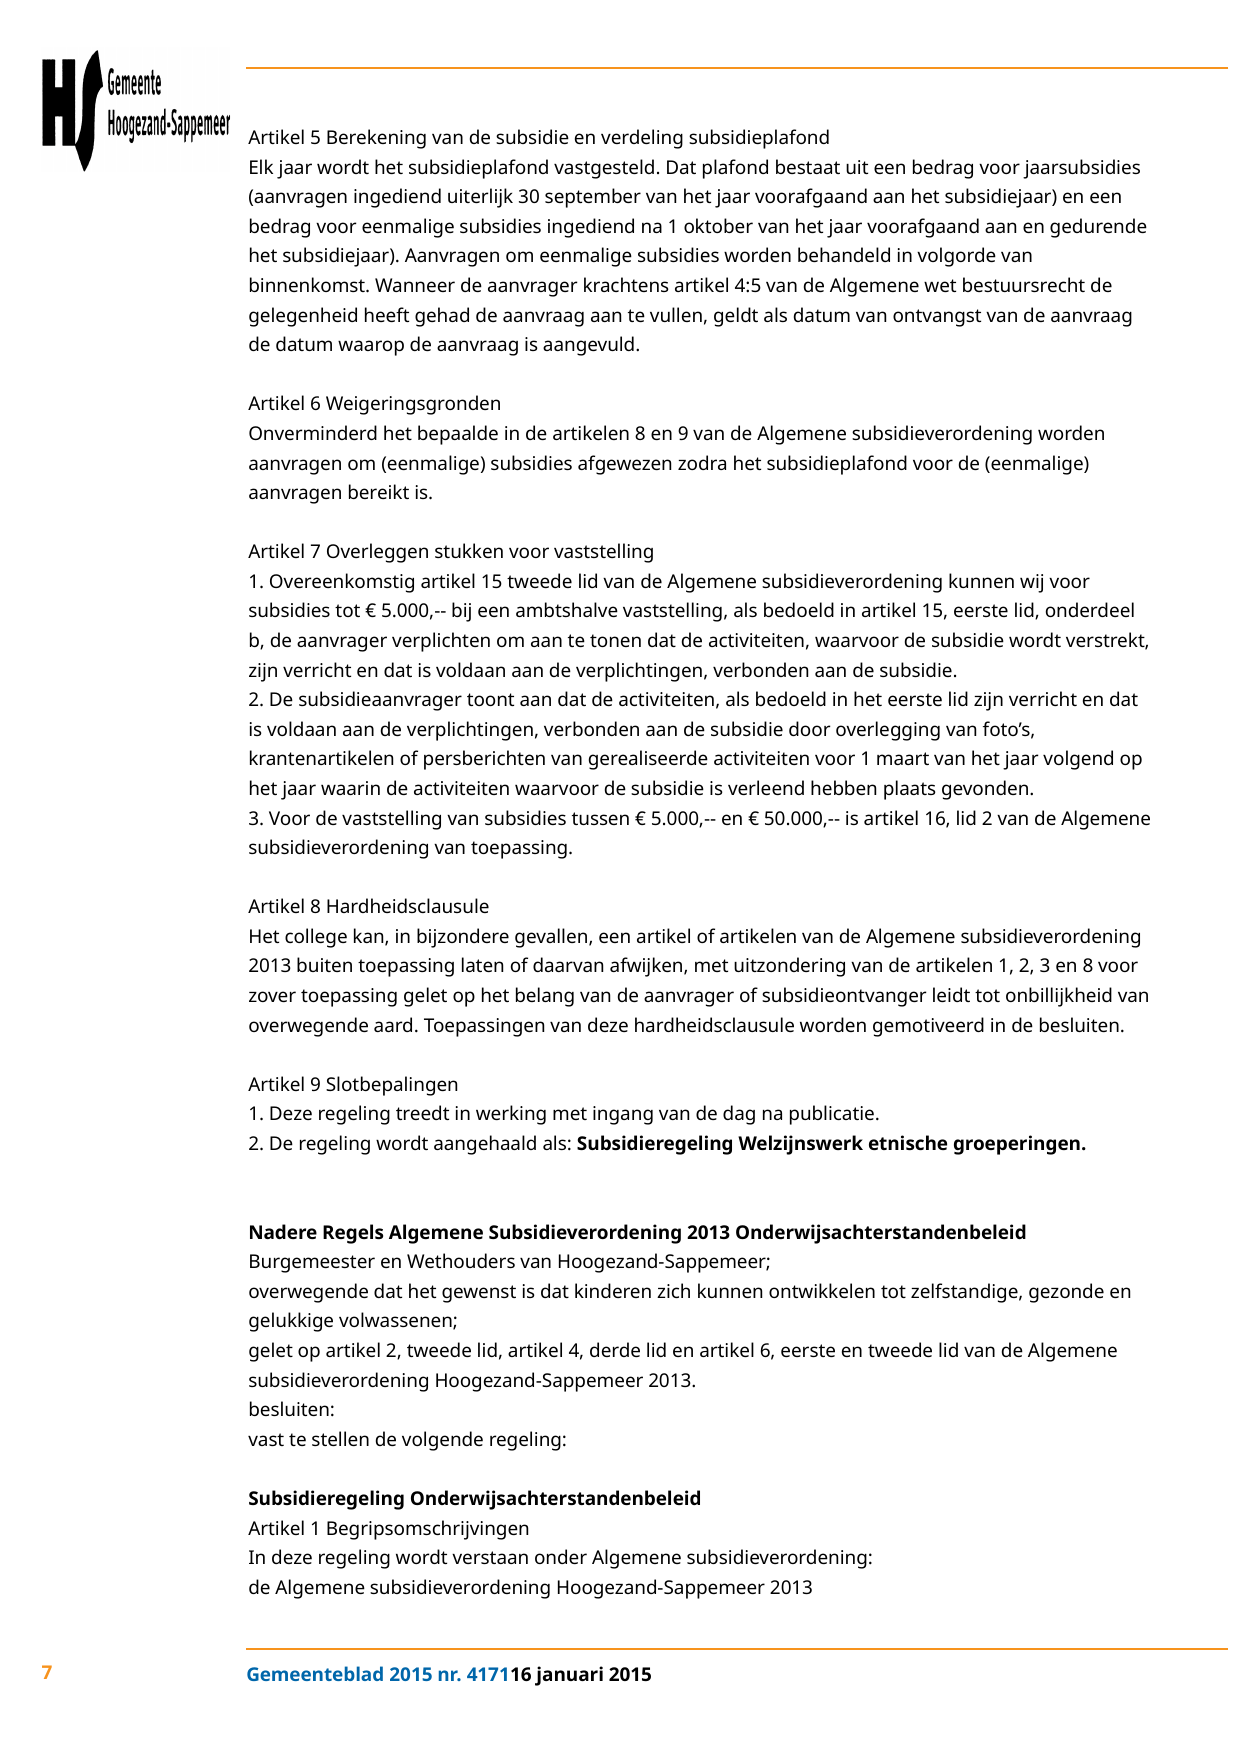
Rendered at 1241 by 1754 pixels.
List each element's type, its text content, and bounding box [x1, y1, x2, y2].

text Artikel 8 Hardheidsclausule [248, 893, 1152, 919]
text Artikel 5 Berekening van de subsidie en verdeling subsidieplafond [248, 124, 1152, 150]
text Artikel 9 Slotbepalingen [248, 1071, 1152, 1097]
text Artikel 1 Begripsomschrijvingen [248, 1515, 1152, 1541]
text vast te stellen de volgende regeling: [248, 1426, 1152, 1452]
text Subsidieregeling Onderwijsachterstandenbeleid [248, 1485, 1152, 1511]
text de Algemene subsidieverordening Hoogezand-Sappemeer 2013 [248, 1574, 1152, 1600]
text Artikel 7 Overleggen stukken voor vaststelling [248, 538, 1152, 564]
text In deze regeling wordt verstaan onder Algemene subsidieverordening: [248, 1544, 1152, 1570]
text 2. De subsidieaanvrager toont aan dat de activiteiten, als bedoeld in het eerste lid zijn verricht en dat is voldaan aan de verplichtingen, verbonden aan de subsidie door overlegging van foto’s, krantenartikelen of persberichten van gerealiseerde activiteiten voor 1 maart van het jaar volgend op het jaar waarin de activiteiten waarvoor de subsidie is verleend hebben plaats gevonden. [248, 686, 1152, 801]
picture [41, 47, 231, 172]
text 2. De regeling wordt aangehaald als: Subsidieregeling Welzijnswerk etnische groeperingen. [248, 1130, 1152, 1156]
text Onverminderd het bepaalde in de artikelen 8 en 9 van de Algemene subsidieverordening worden aanvragen om (eenmalige) subsidies afgewezen zodra het subsidieplafond voor de (eenmalige) aanvragen bereikt is. [248, 420, 1152, 505]
text 1. Overeenkomstig artikel 15 tweede lid van de Algemene subsidieverordening kunnen wij voor subsidies tot € 5.000,-- bij een ambtshalve vaststelling, als bedoeld in artikel 15, eerste lid, onderdeel b, de aanvrager verplichten om aan te tonen dat de activiteiten, waarvoor de subsidie wordt verstrekt, zijn verricht en dat is voldaan aan de verplichtingen, verbonden aan de subsidie. [248, 568, 1152, 683]
text overwegende dat het gewenst is dat kinderen zich kunnen ontwikkelen tot zelfstandige, gezonde en gelukkige volwassenen; [248, 1278, 1152, 1333]
text Burgemeester en Wethouders van Hoogezand-Sappemeer; [248, 1248, 1152, 1274]
text Artikel 6 Weigeringsgronden [248, 391, 1152, 416]
text gelet op artikel 2, tweede lid, artikel 4, derde lid en artikel 6, eerste en tweede lid van de Algemene subsidieverordening Hoogezand-Sappemeer 2013. [248, 1337, 1152, 1393]
text Nadere Regels Algemene Subsidieverordening 2013 Onderwijsachterstandenbeleid [248, 1219, 1152, 1245]
text besluiten: [248, 1396, 1152, 1422]
text Elk jaar wordt het subsidieplafond vastgesteld. Dat plafond bestaat uit een bedrag voor jaarsubsidies (aanvragen ingediend uiterlijk 30 september van het jaar voorafgaand aan het subsidiejaar) en een bedrag voor eenmalige subsidies ingediend na 1 oktober van het jaar voorafgaand aan en gedurende het subsidiejaar). Aanvragen om eenmalige subsidies worden behandeld in volgorde van binnenkomst. Wanneer de aanvrager krachtens artikel 4:5 van de Algemene wet bestuursrecht de gelegenheid heeft gehad de aanvraag aan te vullen, geldt als datum van ontvangst van de aanvraag de datum waarop de aanvraag is aangevuld. [248, 154, 1152, 357]
text Het college kan, in bijzondere gevallen, een artikel of artikelen van de Algemene subsidieverordening 2013 buiten toepassing laten of daarvan afwijken, met uitzondering van de artikelen 1, 2, 3 en 8 voor zover toepassing gelet op het belang van de aanvrager of subsidieontvanger leidt tot onbillijkheid van overwegende aard. Toepassingen van deze hardheidsclausule worden gemotiveerd in de besluiten. [248, 923, 1152, 1038]
text 3. Voor de vaststelling van subsidies tussen € 5.000,-- en € 50.000,-- is artikel 16, lid 2 van de Algemene subsidieverordening van toepassing. [248, 805, 1152, 860]
text 1. Deze regeling treedt in werking met ingang van de dag na publicatie. [248, 1101, 1152, 1126]
